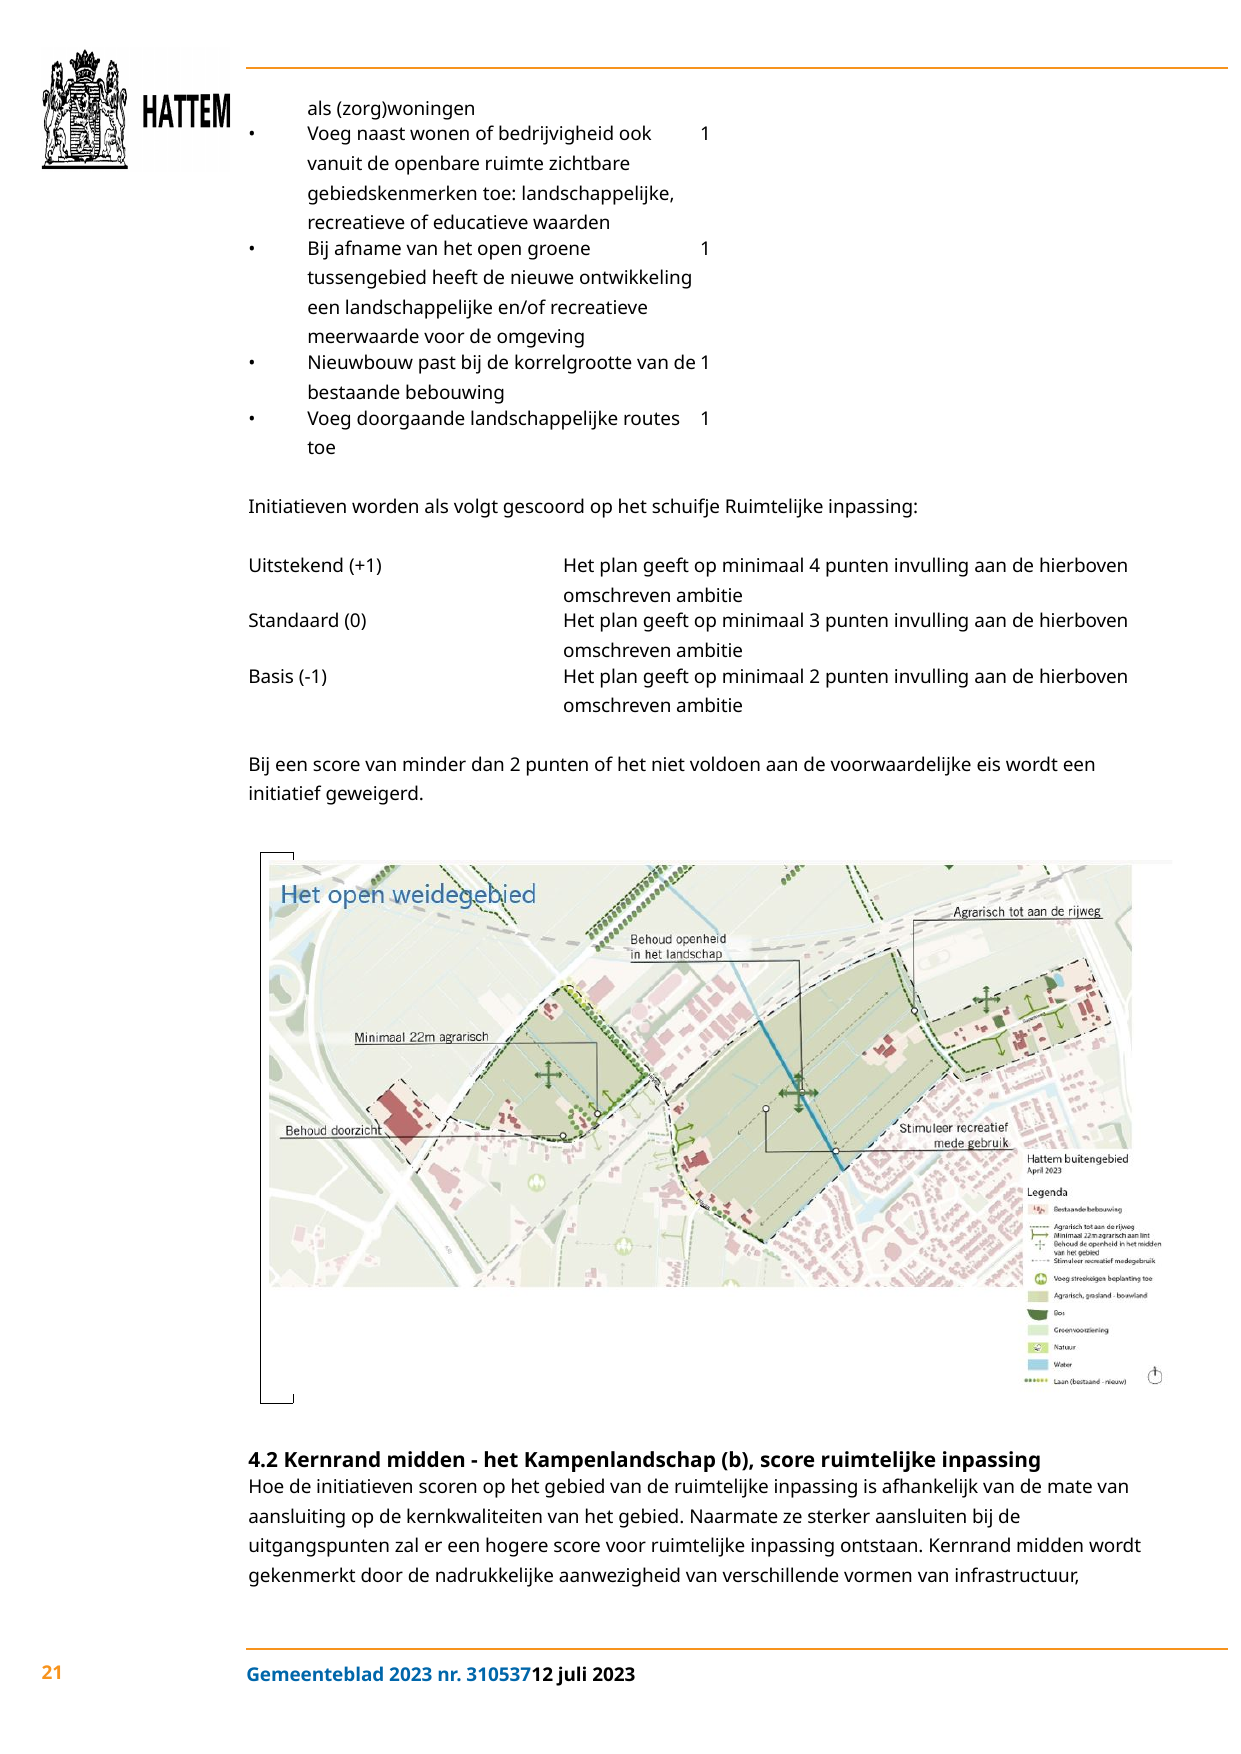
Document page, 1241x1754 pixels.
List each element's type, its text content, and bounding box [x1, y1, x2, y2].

table_cell als (zorg)woningen [248, 95, 700, 121]
picture [41, 47, 231, 172]
table_header Het plan geeft op minimaal 4 punten invulling aan de hierboven omschreven ambitie [563, 552, 1152, 607]
table_cell Voeg doorgaande landschappelijke routes toe [248, 405, 700, 460]
text Initiatieven worden als volgt gescoord op het schuifje Ruimtelijke inpassing: [248, 493, 1152, 519]
table_cell Voeg naast wonen of bedrijvigheid ook vanuit de openbare ruimte zichtbare gebiedskenmerken toe: landschappelijke, recreatieve of educatieve waarden [248, 121, 700, 235]
table_cell Het plan geeft op minimaal 3 punten invulling aan de hierboven omschreven ambitie [563, 608, 1152, 663]
table_cell 1 [700, 121, 1152, 235]
table_cell 1 [700, 235, 1152, 349]
table_cell [700, 95, 1152, 121]
picture [268, 860, 1173, 1394]
table_cell Standaard (0) [248, 608, 563, 663]
table_cell Bij afname van het open groene tussengebied heeft de nieuwe ontwikkeling een landschappelijke en/of recreatieve meerwaarde voor de omgeving [248, 235, 700, 349]
text 4.2 Kernrand midden - het Kampenlandschap (b), score ruimtelijke inpassing [248, 1445, 1152, 1473]
table_cell Nieuwbouw past bij de korrelgrootte van de bestaande bebouwing [248, 350, 700, 405]
text Bij een score van minder dan 2 punten of het niet voldoen aan de voorwaardelijke eis wordt een initiatief geweigerd. [248, 751, 1152, 806]
text Hoe de initiatieven scoren op het gebied van de ruimtelijke inpassing is afhankelijk van de mate van aansluiting op de kernkwaliteiten van het gebied. Naarmate ze sterker aansluiten bij de uitgangspunten zal er een hogere score voor ruimtelijke inpassing ontstaan. Kernrand midden wordt gekenmerkt door de nadrukkelijke aanwezigheid van verschillende vormen van infrastructuur, [248, 1473, 1152, 1588]
table_cell Het plan geeft op minimaal 2 punten invulling aan de hierboven omschreven ambitie [563, 663, 1152, 718]
table_cell 1 [700, 350, 1152, 405]
table_cell 1 [700, 405, 1152, 460]
table_header Uitstekend (+1) [248, 552, 563, 607]
table_cell Basis (-1) [248, 663, 563, 718]
